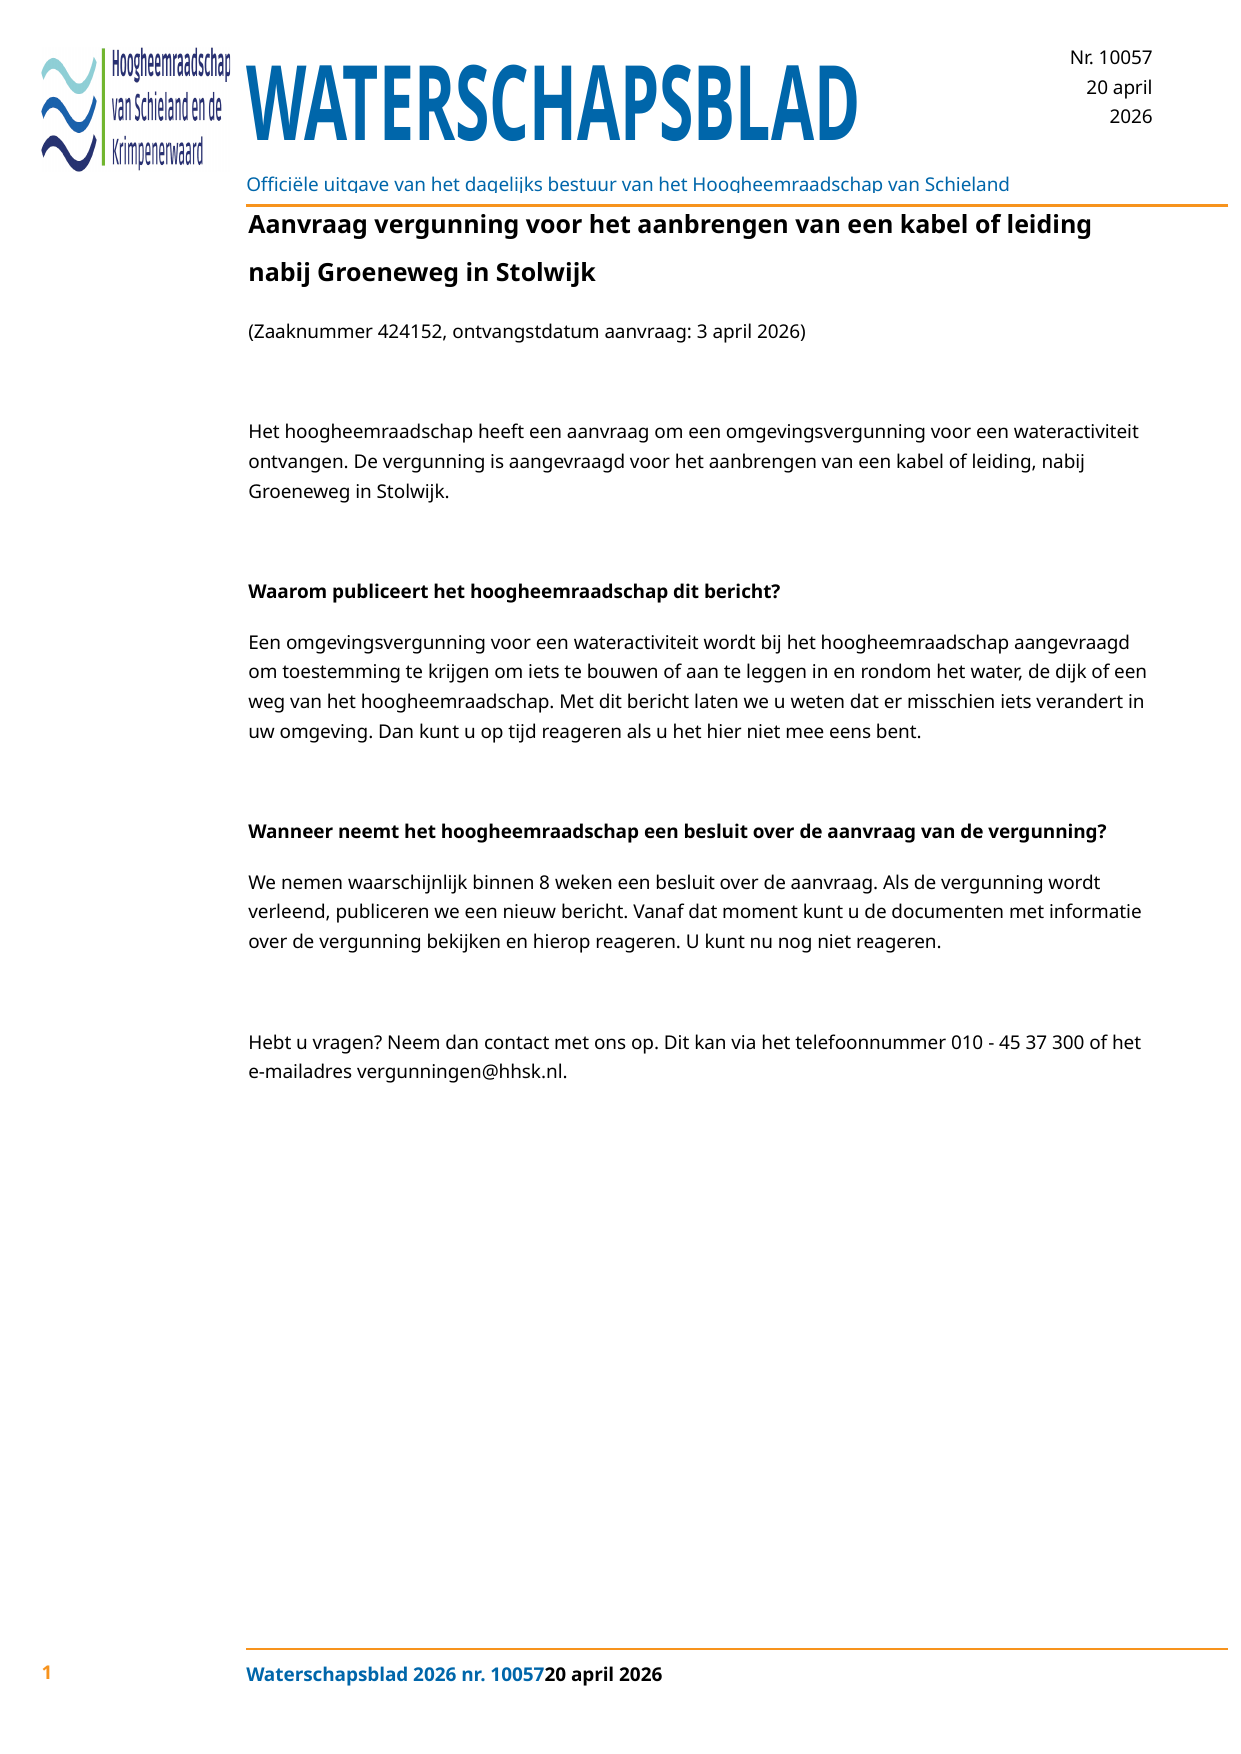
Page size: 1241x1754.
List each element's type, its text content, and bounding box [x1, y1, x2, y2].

text Hebt u vragen? Neem dan contact met ons op. Dit kan via het telefoonnummer 010 - 45 37 300 of het e-mailadres vergunningen@hhsk.nl. [248, 1029, 1152, 1084]
text Wanneer neemt het hoogheemraadschap een besluit over de aanvraag van de vergunning? [248, 819, 1152, 844]
text Het hoogheemraadschap heeft een aanvraag om een omgevingsvergunning voor een wateractiviteit ontvangen. De vergunning is aangevraagd voor het aanbrengen van een kabel of leiding, nabij Groeneweg in Stolwijk. [248, 419, 1152, 504]
text We nemen waarschijnlijk binnen 8 weken een besluit over de aanvraag. Als de vergunning wordt verleend, publiceren we een nieuw bericht. Vanaf dat moment kunt u de documenten met informatie over de vergunning bekijken en hierop reageren. U kunt nu nog niet reageren. [248, 869, 1152, 954]
text Waarom publiceert het hoogheemraadschap dit bericht? [248, 579, 1152, 604]
text Een omgevingsvergunning voor een wateractiviteit wordt bij het hoogheemraadschap aangevraagd om toestemming te krijgen om iets te bouwen of aan te leggen in en rondom het water, de dijk of een weg van het hoogheemraadschap. Met dit bericht laten we u weten dat er misschien iets verandert in uw omgeving. Dan kunt u op tijd reageren als u het hier niet mee eens bent. [248, 629, 1152, 744]
text (Zaaknummer 424152, ontvangstdatum aanvraag: 3 april 2026) [248, 318, 1152, 344]
picture [41, 47, 231, 172]
text Aanvraag vergunning voor het aanbrengen van een kabel of leiding nabij Groeneweg in Stolwijk [248, 207, 1152, 288]
